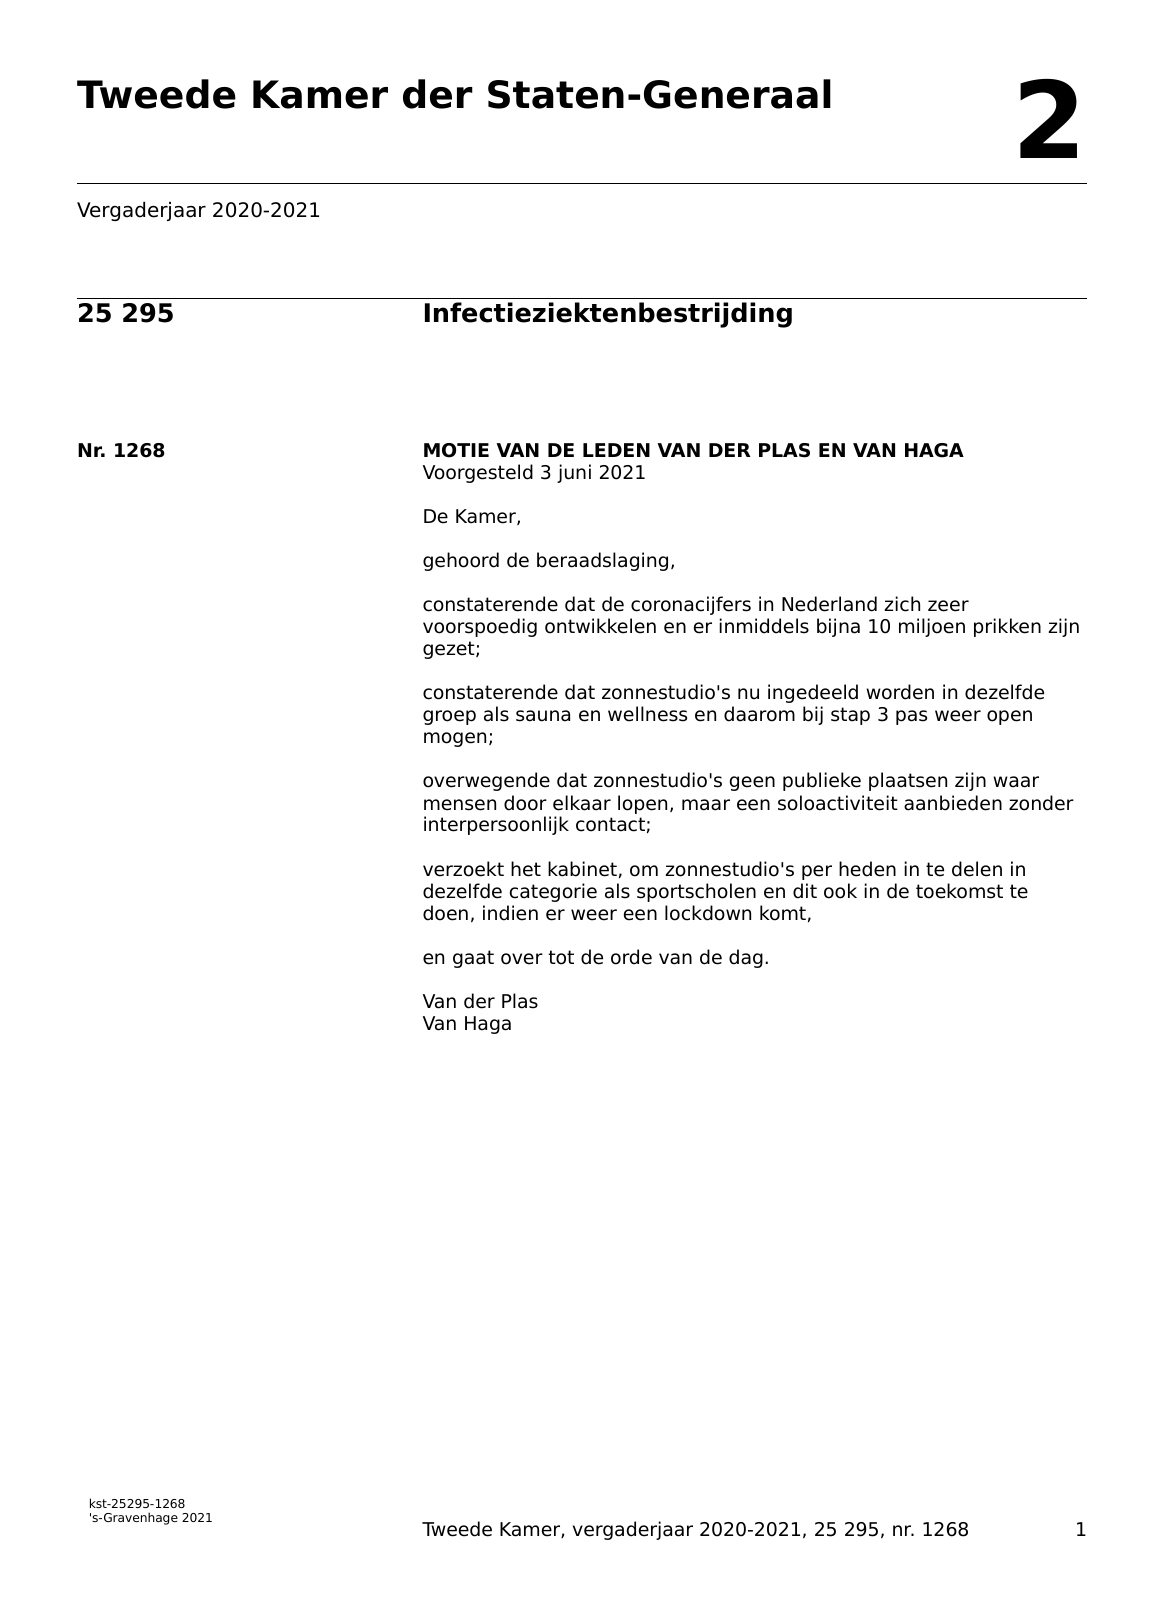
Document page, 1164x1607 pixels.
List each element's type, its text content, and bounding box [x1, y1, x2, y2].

text Van der Plas [422, 991, 1087, 1013]
table_header 2 [886, 59, 1087, 183]
text gehoord de beraadslaging, [422, 550, 1087, 572]
text De Kamer, [422, 506, 1087, 528]
subtitle Nr. 1268 MOTIE VAN DE LEDEN VAN DER PLAS EN VAN HAGA [77, 440, 1087, 462]
text Van Haga [422, 1013, 1087, 1035]
text en gaat over tot de orde van de dag. [422, 947, 1087, 969]
text kst-25295-1268 [88, 1497, 323, 1511]
text Voorgesteld 3 juni 2021 [422, 462, 1087, 484]
text constaterende dat de coronacijfers in Nederland zich zeer voorspoedig ontwikkelen en er inmiddels bijna 10 miljoen prikken zijn gezet; [422, 594, 1087, 660]
table_header Tweede Kamer der Staten-Generaal [77, 59, 886, 183]
text constaterende dat zonnestudio's nu ingedeeld worden in dezelfde groep als sauna en wellness en daarom bij stap 3 pas weer open mogen; [422, 682, 1087, 748]
table_cell Vergaderjaar 2020-2021 [77, 184, 1087, 298]
text overwegende dat zonnestudio's geen publieke plaatsen zijn waar mensen door elkaar lopen, maar een soloactiviteit aanbieden zonder interpersoonlijk contact; [422, 770, 1087, 836]
text 's-Gravenhage 2021 [88, 1511, 323, 1525]
subtitle 25 295 Infectieziektenbestrijding [77, 299, 1087, 329]
text verzoekt het kabinet, om zonnestudio's per heden in te delen in dezelfde categorie als sportscholen en dit ook in de toekomst te doen, indien er weer een lockdown komt, [422, 858, 1087, 924]
